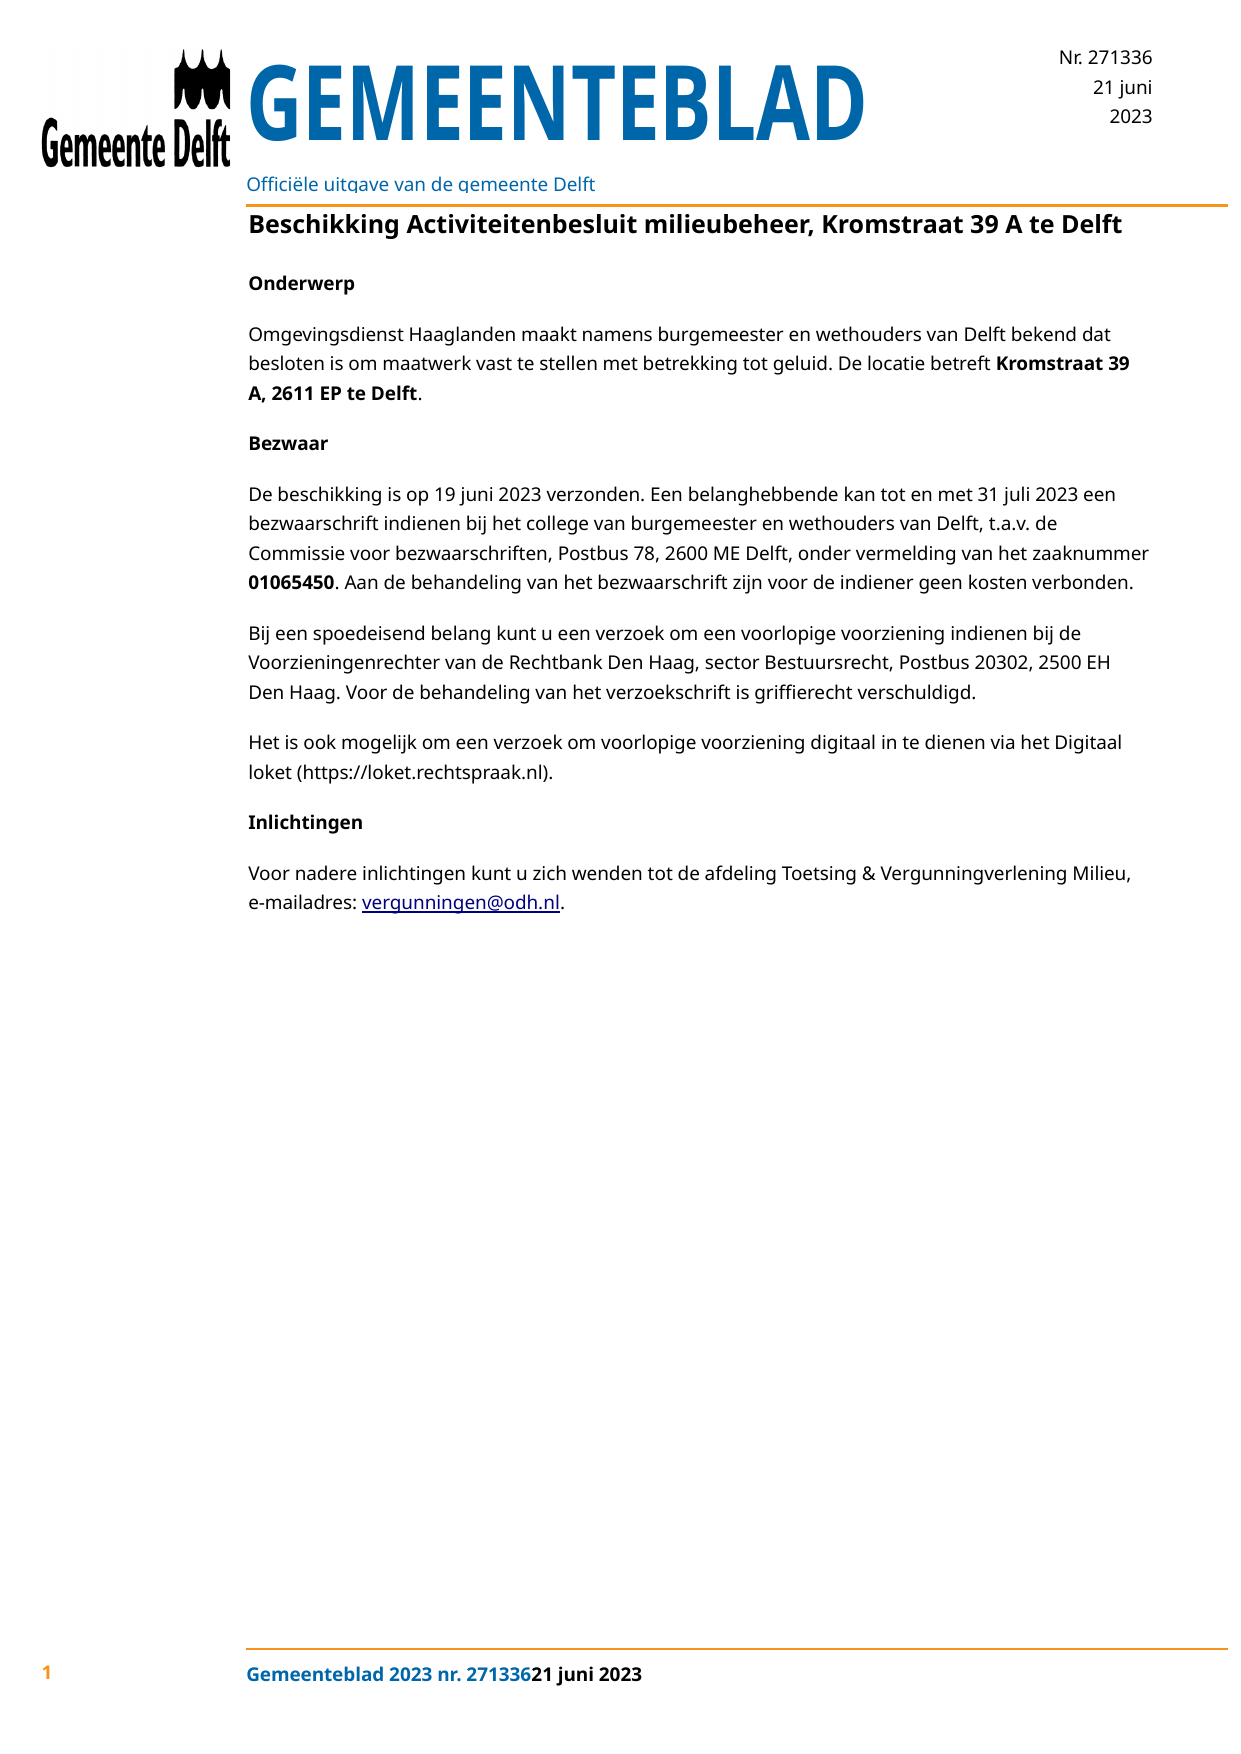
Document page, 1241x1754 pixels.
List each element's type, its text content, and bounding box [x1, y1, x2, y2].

text Bezwaar [248, 430, 1152, 456]
text Omgevingsdienst Haaglanden maakt namens burgemeester en wethouders van Delft bekend dat besloten is om maatwerk vast te stellen met betrekking tot geluid. De locatie betreft Kromstraat 39 A, 2611 EP te Delft. [248, 321, 1152, 406]
text Inlichtingen [248, 809, 1152, 835]
text Voor nadere inlichtingen kunt u zich wenden tot de afdeling Toetsing & Vergunningverlening Milieu, e-mailadres: vergunningen@odh.nl. [248, 860, 1152, 915]
picture [41, 47, 231, 172]
text Het is ook mogelijk om een verzoek om voorlopige voorziening digitaal in te dienen via het Digitaal loket (https://loket.rechtspraak.nl). [248, 729, 1152, 785]
text Beschikking Activiteitenbesluit milieubeheer, Kromstraat 39 A te Delft [248, 207, 1152, 241]
text De beschikking is op 19 juni 2023 verzonden. Een belanghebbende kan tot en met 31 juli 2023 een bezwaarschrift indienen bij het college van burgemeester en wethouders van Delft, t.a.v. de Commissie voor bezwaarschriften, Postbus 78, 2600 ME Delft, onder vermelding van het zaaknummer 01065450. Aan de behandeling van het bezwaarschrift zijn voor de indiener geen kosten verbonden. [248, 481, 1152, 595]
text Onderwerp [248, 270, 1152, 296]
text Bij een spoedeisend belang kunt u een verzoek om een voorlopige voorziening indienen bij de Voorzieningenrechter van de Rechtbank Den Haag, sector Bestuursrecht, Postbus 20302, 2500 EH Den Haag. Voor de behandeling van het verzoekschrift is griffierecht verschuldigd. [248, 620, 1152, 705]
